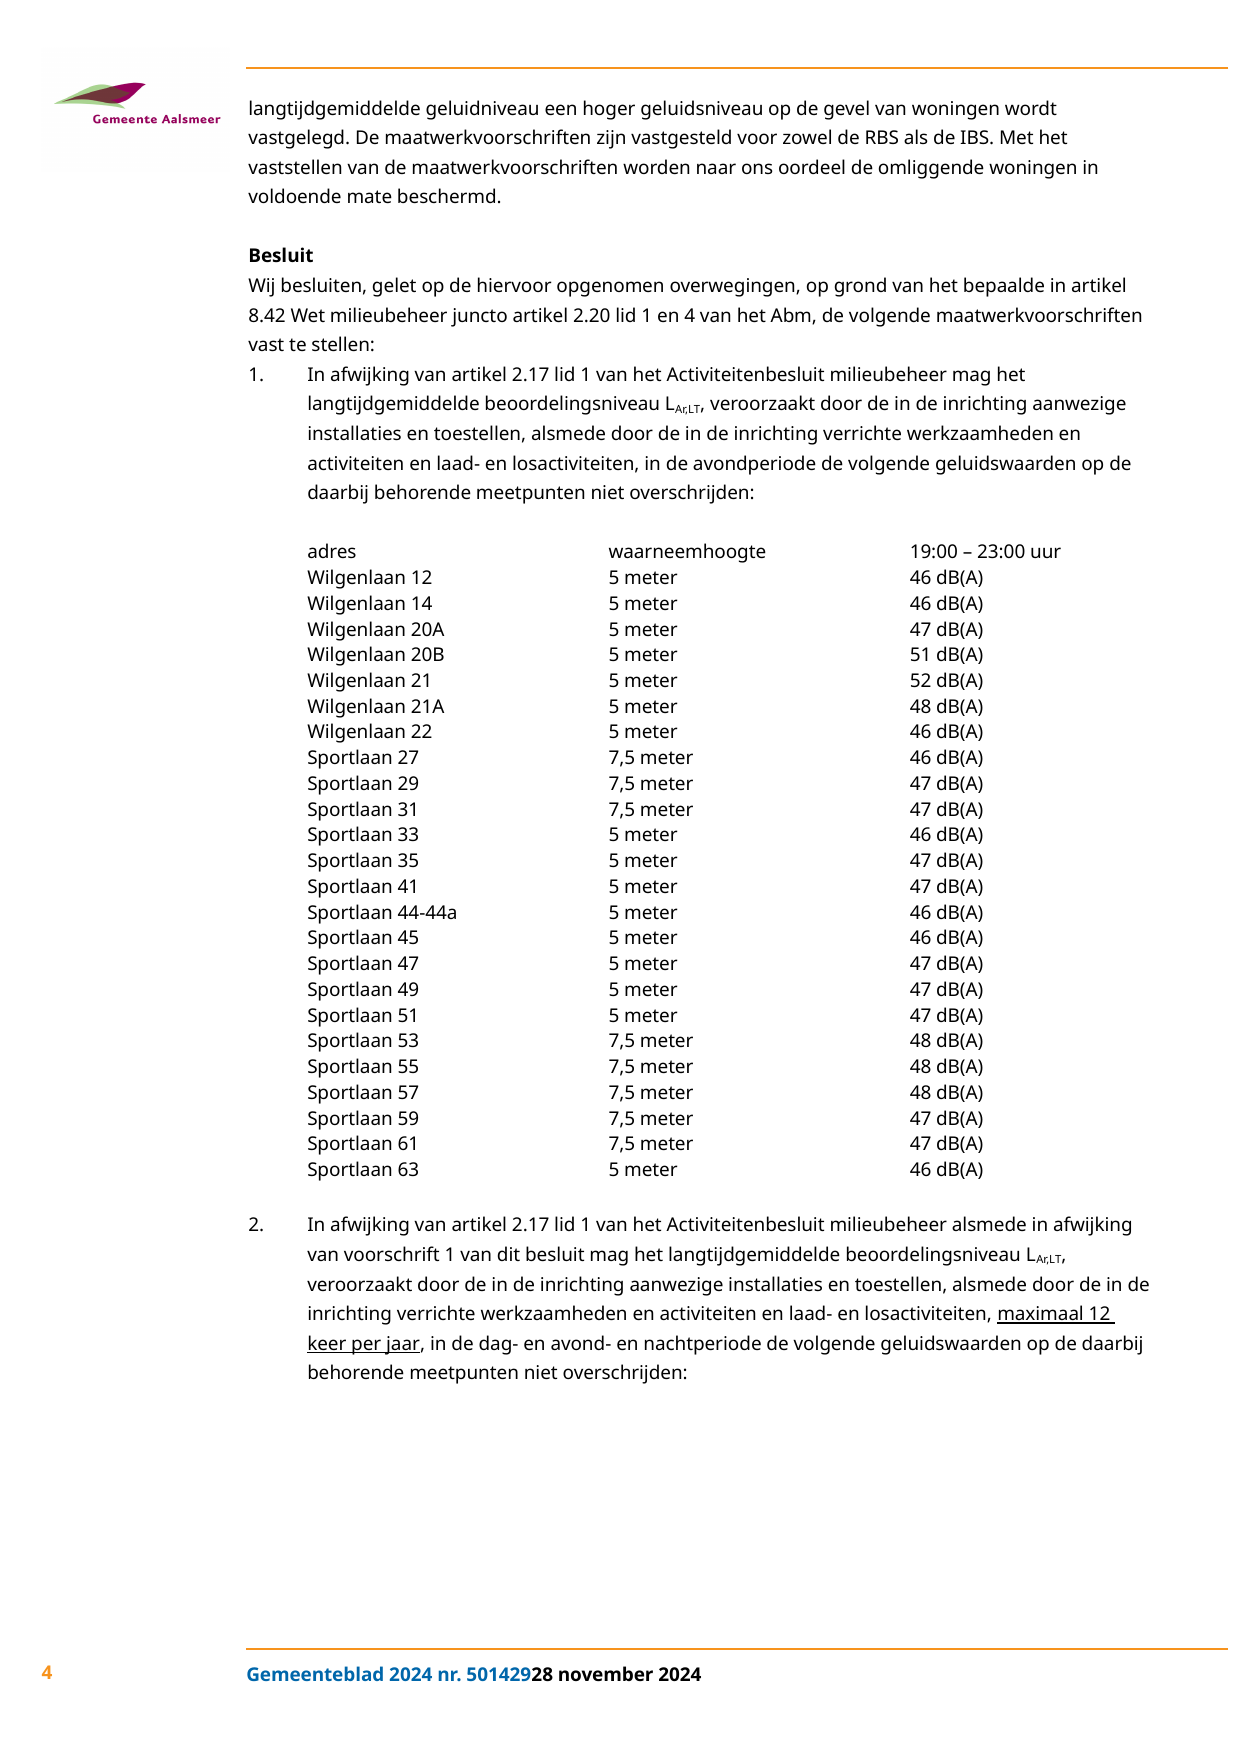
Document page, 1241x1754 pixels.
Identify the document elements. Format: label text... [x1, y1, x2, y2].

table_cell 7,5 meter [608, 770, 909, 796]
table_cell 46 dB(A) [910, 1156, 1211, 1182]
table_cell Wilgenlaan 12 [307, 564, 608, 590]
table_cell 5 meter [608, 899, 909, 924]
table_header 19:00 – 23:00 uur [910, 539, 1211, 564]
table_cell 5 meter [608, 873, 909, 899]
table_cell 5 meter [608, 1002, 909, 1027]
table_cell 5 meter [608, 719, 909, 744]
table_cell 47 dB(A) [910, 796, 1211, 822]
table_cell 47 dB(A) [910, 1002, 1211, 1027]
table_cell 46 dB(A) [910, 590, 1211, 616]
text Wij besluiten, gelet op de hiervoor opgenomen overwegingen, op grond van het bepaalde in artikel 8.42 Wet milieubeheer juncto artikel 2.20 lid 1 en 4 van het Abm, de volgende maatwerkvoorschriften vast te stellen: [248, 272, 1152, 357]
table_cell 46 dB(A) [910, 745, 1211, 770]
table_cell 7,5 meter [608, 745, 909, 770]
table_cell 5 meter [608, 950, 909, 976]
table_cell Sportlaan 45 [307, 925, 608, 950]
table_cell Sportlaan 55 [307, 1053, 608, 1079]
table_cell Sportlaan 33 [307, 822, 608, 847]
table_cell Wilgenlaan 14 [307, 590, 608, 616]
table_cell 5 meter [608, 693, 909, 719]
table_cell Sportlaan 51 [307, 1002, 608, 1027]
table_cell 48 dB(A) [910, 693, 1211, 719]
table_cell Sportlaan 27 [307, 745, 608, 770]
picture [41, 47, 231, 172]
list In afwijking van artikel 2.17 lid 1 van het Activiteitenbesluit milieubeheer mag het langtijdgemiddelde beoordelingsniveau LAr,LT, veroorzaakt door de in de inrichting aanwezige installaties en toestellen, alsmede door de in de inrichting verrichte werkzaamheden en activiteiten en laad- en losactiviteiten, in de avondperiode de volgende geluidswaarden op de daarbij behorende meetpunten niet overschrijden: [248, 361, 1152, 505]
table_cell 5 meter [608, 1156, 909, 1182]
table_cell Wilgenlaan 21 [307, 667, 608, 693]
table_cell 5 meter [608, 822, 909, 847]
table_cell Sportlaan 41 [307, 873, 608, 899]
table_cell Wilgenlaan 21A [307, 693, 608, 719]
list In afwijking van artikel 2.17 lid 1 van het Activiteitenbesluit milieubeheer alsmede in afwijking van voorschrift 1 van dit besluit mag het langtijdgemiddelde beoordelingsniveau LAr,LT, veroorzaakt door de in de inrichting aanwezige installaties en toestellen, alsmede door de in de inrichting verrichte werkzaamheden en activiteiten en laad- en losactiviteiten, maximaal 12 keer per jaar, in de dag- en avond- en nachtperiode de volgende geluidswaarden op de daarbij behorende meetpunten niet overschrijden: [248, 1212, 1152, 1385]
table_cell 5 meter [608, 642, 909, 667]
table_cell 47 dB(A) [910, 848, 1211, 873]
table_cell 46 dB(A) [910, 822, 1211, 847]
table_cell Wilgenlaan 22 [307, 719, 608, 744]
table_cell Wilgenlaan 20B [307, 642, 608, 667]
table_cell 48 dB(A) [910, 1079, 1211, 1105]
text Besluit [248, 243, 1152, 268]
table_cell 46 dB(A) [910, 925, 1211, 950]
table_cell 52 dB(A) [910, 667, 1211, 693]
table_cell Sportlaan 61 [307, 1130, 608, 1156]
table_cell 48 dB(A) [910, 1053, 1211, 1079]
table_cell 47 dB(A) [910, 616, 1211, 642]
table_cell 47 dB(A) [910, 950, 1211, 976]
table_cell Sportlaan 59 [307, 1105, 608, 1130]
table_cell 7,5 meter [608, 796, 909, 822]
table_cell 46 dB(A) [910, 564, 1211, 590]
table_cell Sportlaan 47 [307, 950, 608, 976]
table_cell 5 meter [608, 976, 909, 1002]
table_cell 46 dB(A) [910, 899, 1211, 924]
table_cell 48 dB(A) [910, 1028, 1211, 1053]
table_cell 7,5 meter [608, 1079, 909, 1105]
table_cell 5 meter [608, 616, 909, 642]
table_cell 7,5 meter [608, 1053, 909, 1079]
table_cell 47 dB(A) [910, 770, 1211, 796]
table_cell 47 dB(A) [910, 976, 1211, 1002]
table_cell Sportlaan 53 [307, 1028, 608, 1053]
table_cell 5 meter [608, 848, 909, 873]
table_cell Sportlaan 31 [307, 796, 608, 822]
table_cell 46 dB(A) [910, 719, 1211, 744]
table_cell 5 meter [608, 564, 909, 590]
table_cell 47 dB(A) [910, 1130, 1211, 1156]
table_cell 47 dB(A) [910, 873, 1211, 899]
table_cell 7,5 meter [608, 1028, 909, 1053]
table_cell Sportlaan 63 [307, 1156, 608, 1182]
table_cell Sportlaan 44-44a [307, 899, 608, 924]
table_header waarneemhoogte [608, 539, 909, 564]
table_cell 5 meter [608, 925, 909, 950]
table_header adres [307, 539, 608, 564]
table_cell 47 dB(A) [910, 1105, 1211, 1130]
table_cell 7,5 meter [608, 1105, 909, 1130]
table_cell 5 meter [608, 590, 909, 616]
table_cell Wilgenlaan 20A [307, 616, 608, 642]
text langtijdgemiddelde geluidniveau een hoger geluidsniveau op de gevel van woningen wordt vastgelegd. De maatwerkvoorschriften zijn vastgesteld voor zowel de RBS als de IBS. Met het vaststellen van de maatwerkvoorschriften worden naar ons oordeel de omliggende woningen in voldoende mate beschermd. [248, 95, 1152, 209]
table_cell 5 meter [608, 667, 909, 693]
table_cell 7,5 meter [608, 1130, 909, 1156]
table_cell Sportlaan 57 [307, 1079, 608, 1105]
table_cell 51 dB(A) [910, 642, 1211, 667]
table_cell Sportlaan 29 [307, 770, 608, 796]
table_cell Sportlaan 35 [307, 848, 608, 873]
table_cell Sportlaan 49 [307, 976, 608, 1002]
